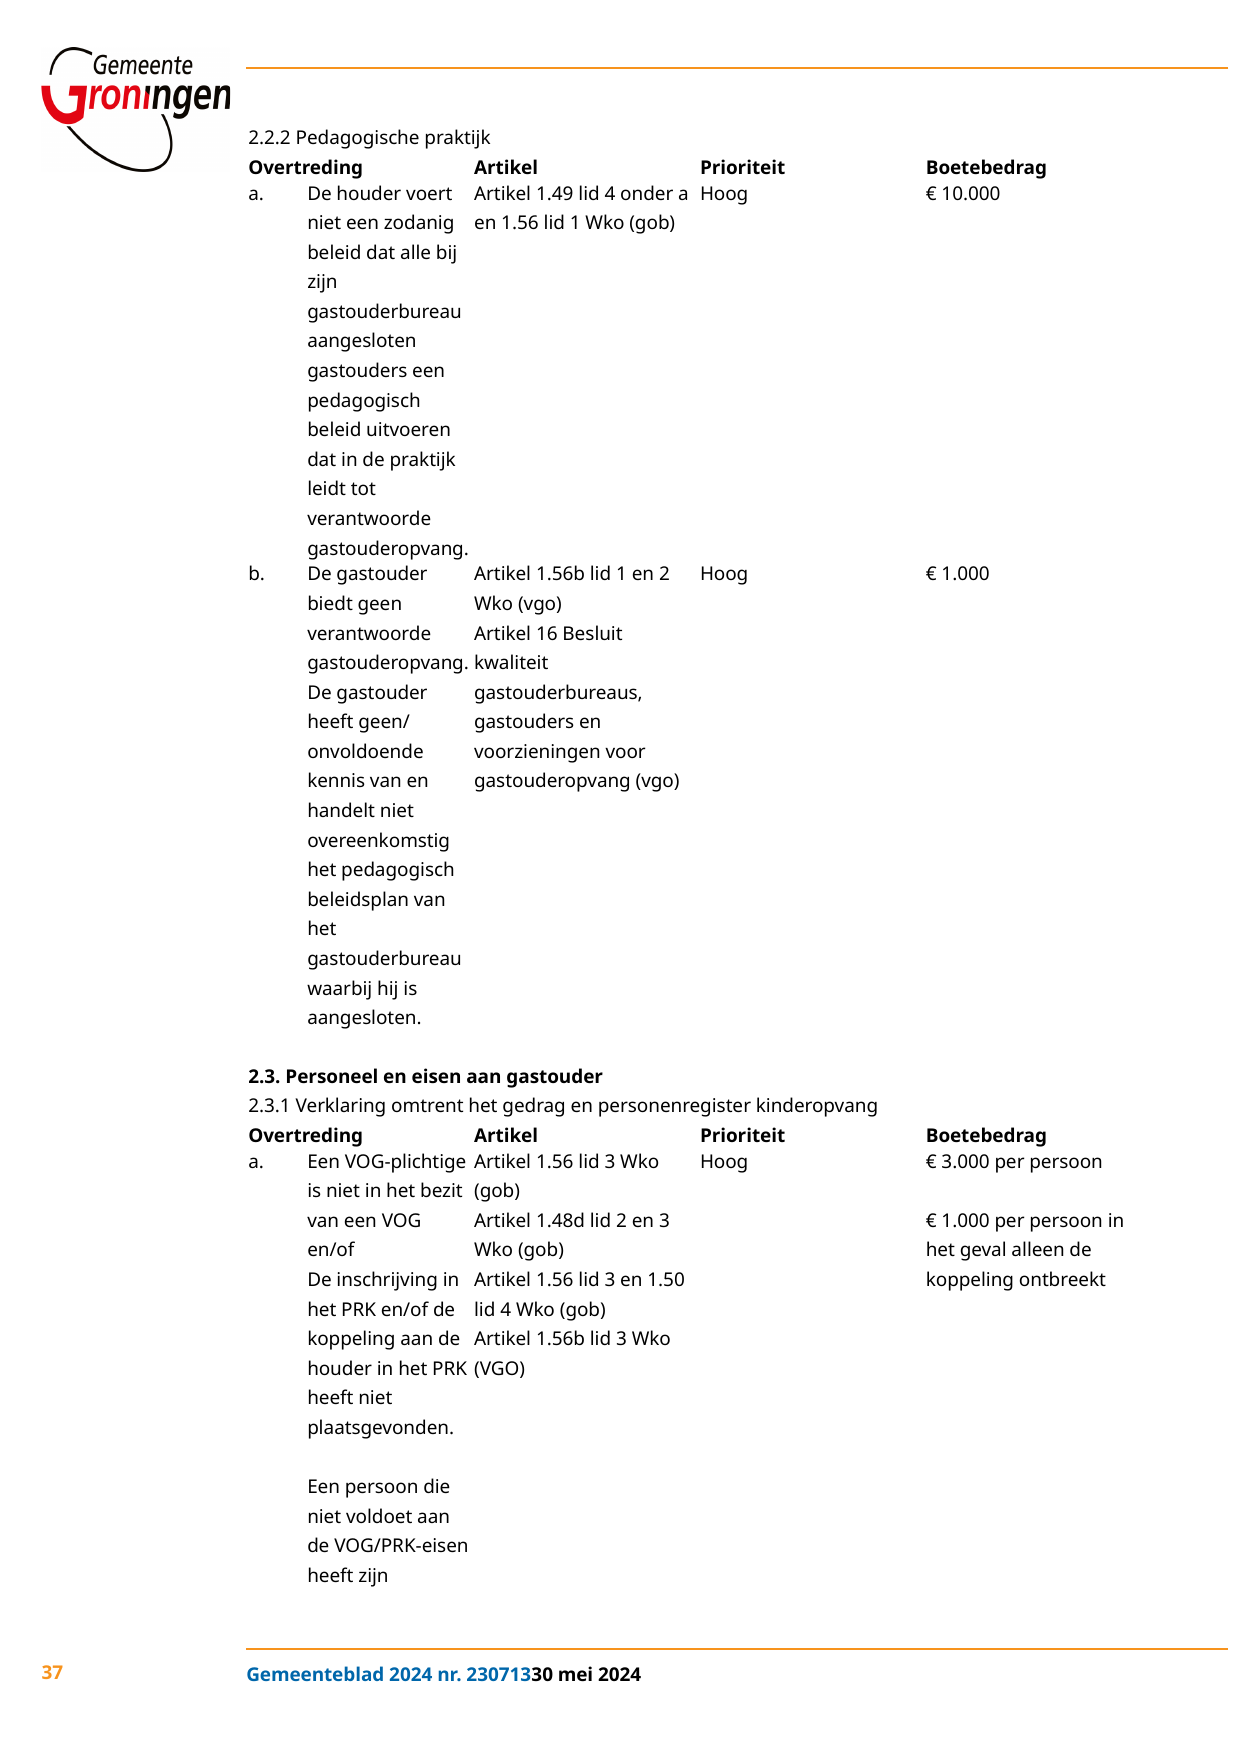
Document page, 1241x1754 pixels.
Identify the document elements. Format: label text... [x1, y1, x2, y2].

text 2.2.2 Pedagogische praktijk [248, 124, 1152, 150]
table_header Artikel [474, 154, 700, 180]
table_cell Hoog [700, 180, 926, 561]
table_cell Artikel 1.56b lid 1 en 2 Wko (vgo) Artikel 16 Besluit kwaliteit gastouderbureaus, gastouders en voorzieningen voor gastouderopvang (vgo) [474, 561, 700, 1030]
table_cell € 10.000 [926, 180, 1152, 561]
table_header Boetebedrag [926, 154, 1152, 180]
text 2.3.1 Verklaring omtrent het gedrag en personenregister kinderopvang [248, 1092, 1152, 1118]
table_cell Hoog [700, 561, 926, 1030]
table_header Artikel [474, 1122, 700, 1148]
table_cell € 3.000 per persoon € 1.000 per persoon in het geval alleen de koppeling ontbreekt [926, 1148, 1152, 1588]
text 2.3. Personeel en eisen aan gastouder [248, 1063, 1152, 1088]
table_cell Artikel 1.49 lid 4 onder a en 1.56 lid 1 Wko (gob) [474, 180, 700, 561]
table_cell De houder voert niet een zodanig beleid dat alle bij zijn gastouderbureau aangesloten gastouders een pedagogisch beleid uitvoeren dat in de praktijk leidt tot verantwoorde gastouderopvang. [248, 180, 474, 561]
table_cell € 1.000 [926, 561, 1152, 1030]
table_header Overtreding [248, 1122, 474, 1148]
picture [41, 47, 231, 172]
table_header Prioriteit [700, 1122, 926, 1148]
table_header Prioriteit [700, 154, 926, 180]
table_cell De gastouder biedt geen verantwoorde gastouderopvang. De gastouder heeft geen/ onvoldoende kennis van en handelt niet overeenkomstig het pedagogisch beleidsplan van het gastouderbureau waarbij hij is aangesloten. [248, 561, 474, 1030]
table_cell Hoog [700, 1148, 926, 1588]
table_header Boetebedrag [926, 1122, 1152, 1148]
table_cell Artikel 1.56 lid 3 Wko (gob) Artikel 1.48d lid 2 en 3 Wko (gob) Artikel 1.56 lid 3 en 1.50 lid 4 Wko (gob) Artikel 1.56b lid 3 Wko (VGO) [474, 1148, 700, 1588]
table_header Overtreding [248, 154, 474, 180]
table_cell Een VOG-plichtige is niet in het bezit van een VOG en/of De inschrijving in het PRK en/of de koppeling aan de houder in het PRK heeft niet plaatsgevonden. Een persoon die niet voldoet aan de VOG/PRK-eisen heeft zijn [248, 1148, 474, 1588]
